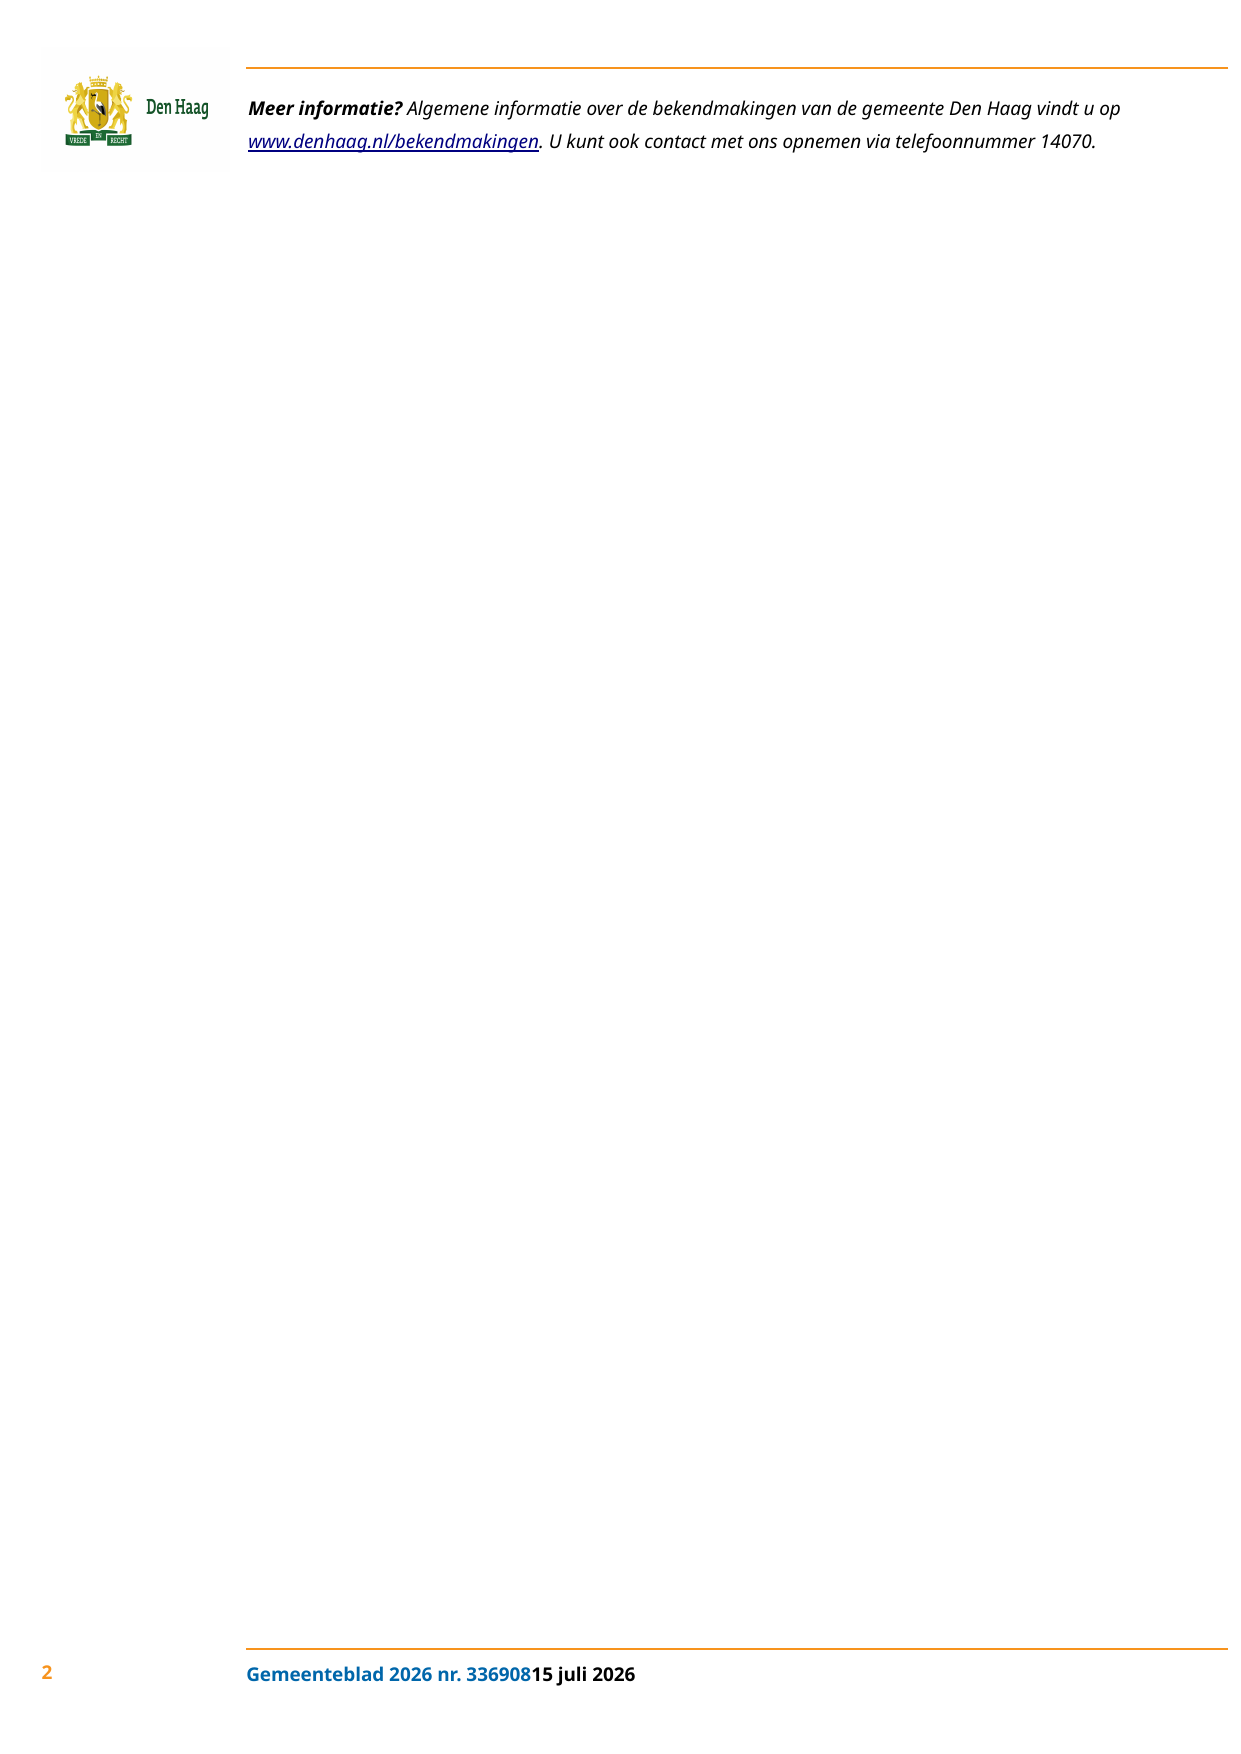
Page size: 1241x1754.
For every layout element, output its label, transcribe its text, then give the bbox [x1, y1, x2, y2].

picture [41, 47, 231, 172]
text Meer informatie? Algemene informatie over de bekendmakingen van de gemeente Den Haag vindt u op www.denhaag.nl/bekendmakingen. U kunt ook contact met ons opnemen via telefoonnummer 14070. [248, 95, 1152, 154]
